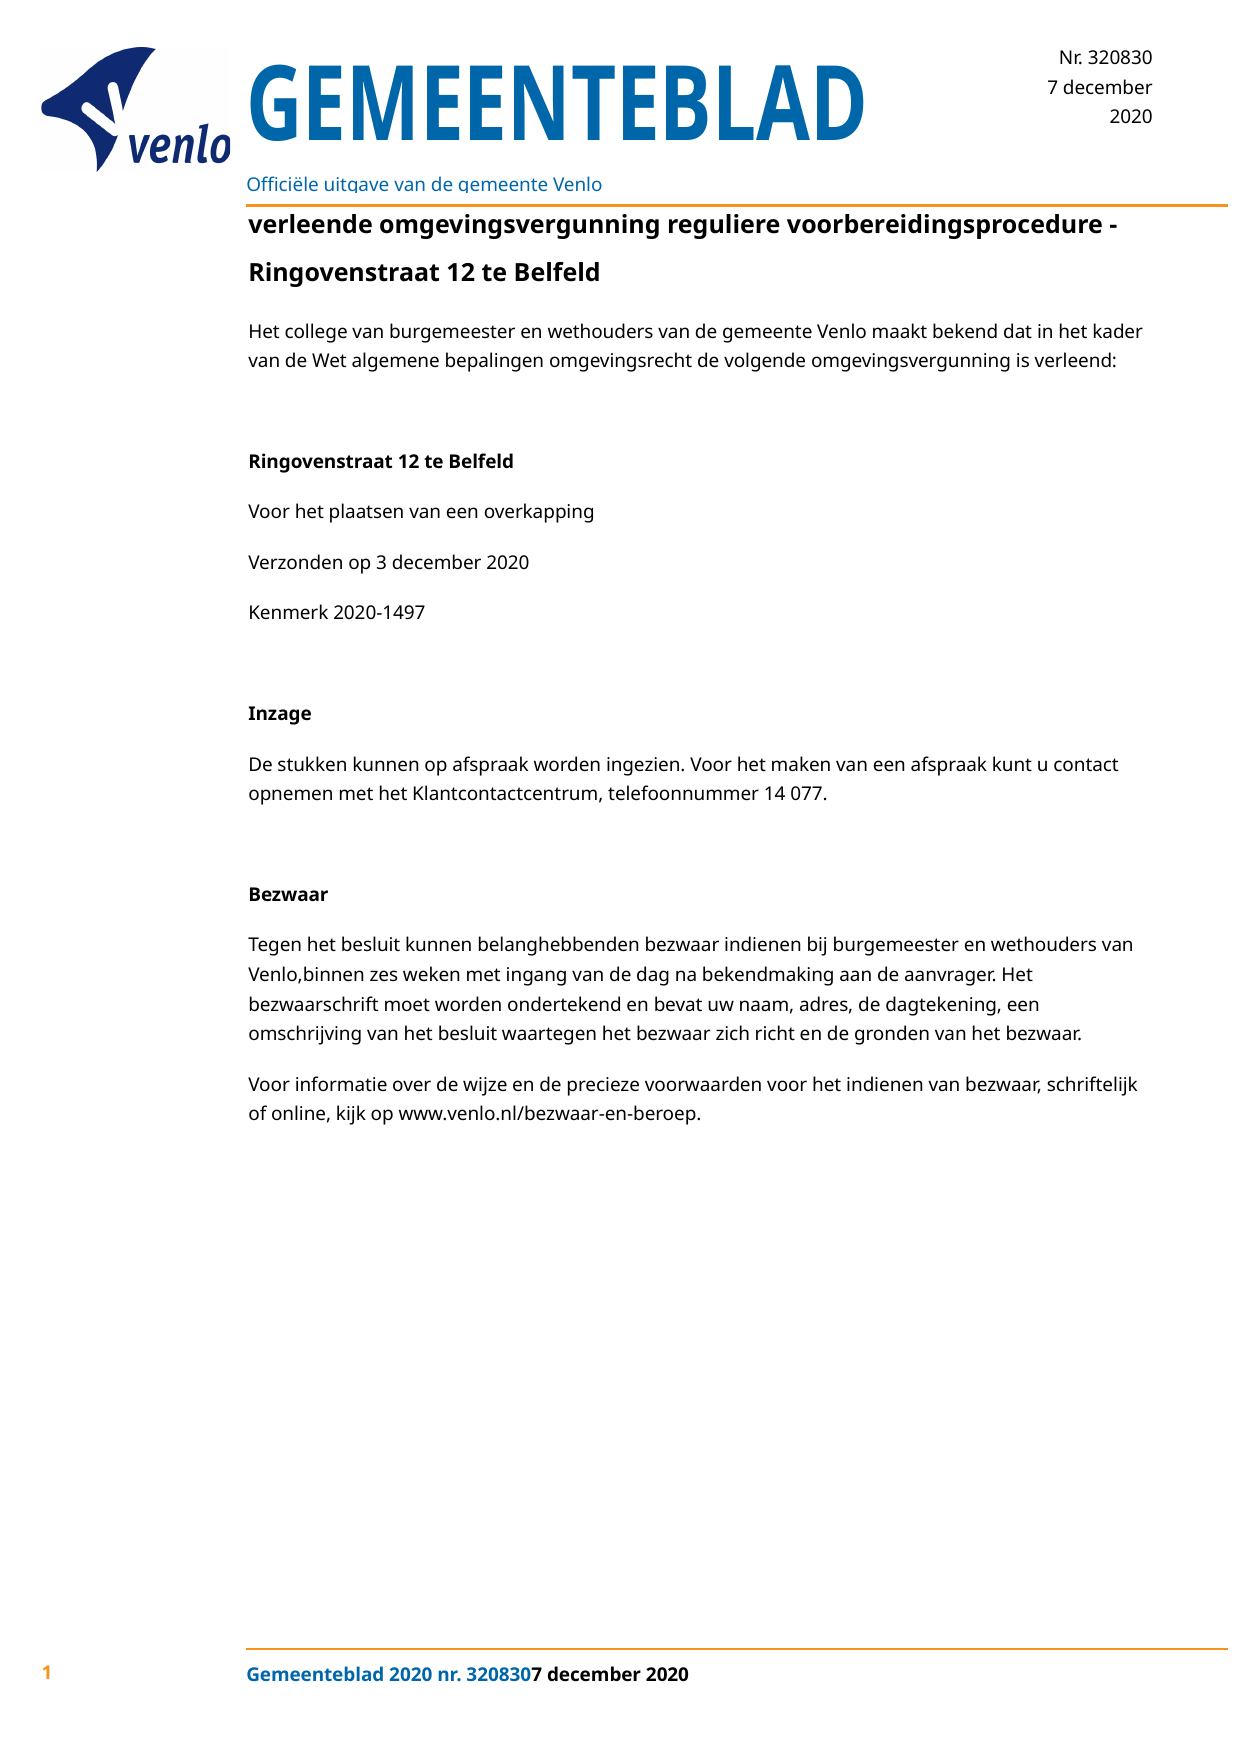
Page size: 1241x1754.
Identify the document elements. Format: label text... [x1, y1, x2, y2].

text Verzonden op 3 december 2020 [248, 549, 1152, 575]
text De stukken kunnen op afspraak worden ingezien. Voor het maken van een afspraak kunt u contact opnemen met het Klantcontactcentrum, telefoonnummer 14 077. [248, 751, 1152, 806]
text Kenmerk 2020-1497 [248, 599, 1152, 625]
text Voor informatie over de wijze en de precieze voorwaarden voor het indienen van bezwaar, schriftelijk of online, kijk op www.venlo.nl/bezwaar-en-beroep. [248, 1071, 1152, 1126]
text Ringovenstraat 12 te Belfeld [248, 448, 1152, 474]
text Inzage [248, 700, 1152, 726]
text Tegen het besluit kunnen belanghebbenden bezwaar indienen bij burgemeester en wethouders van Venlo,binnen zes weken met ingang van de dag na bekendmaking aan de aanvrager. Het bezwaarschrift moet worden ondertekend en bevat uw naam, adres, de dagtekening, een omschrijving van het besluit waartegen het bezwaar zich richt en de gronden van het bezwaar. [248, 932, 1152, 1046]
picture [41, 47, 231, 172]
text Het college van burgemeester en wethouders van de gemeente Venlo maakt bekend dat in het kader van de Wet algemene bepalingen omgevingsrecht de volgende omgevingsvergunning is verleend: [248, 318, 1152, 373]
text Bezwaar [248, 881, 1152, 907]
text Voor het plaatsen van een overkapping [248, 499, 1152, 524]
text verleende omgevingsvergunning reguliere voorbereidingsprocedure - Ringovenstraat 12 te Belfeld [248, 207, 1152, 288]
